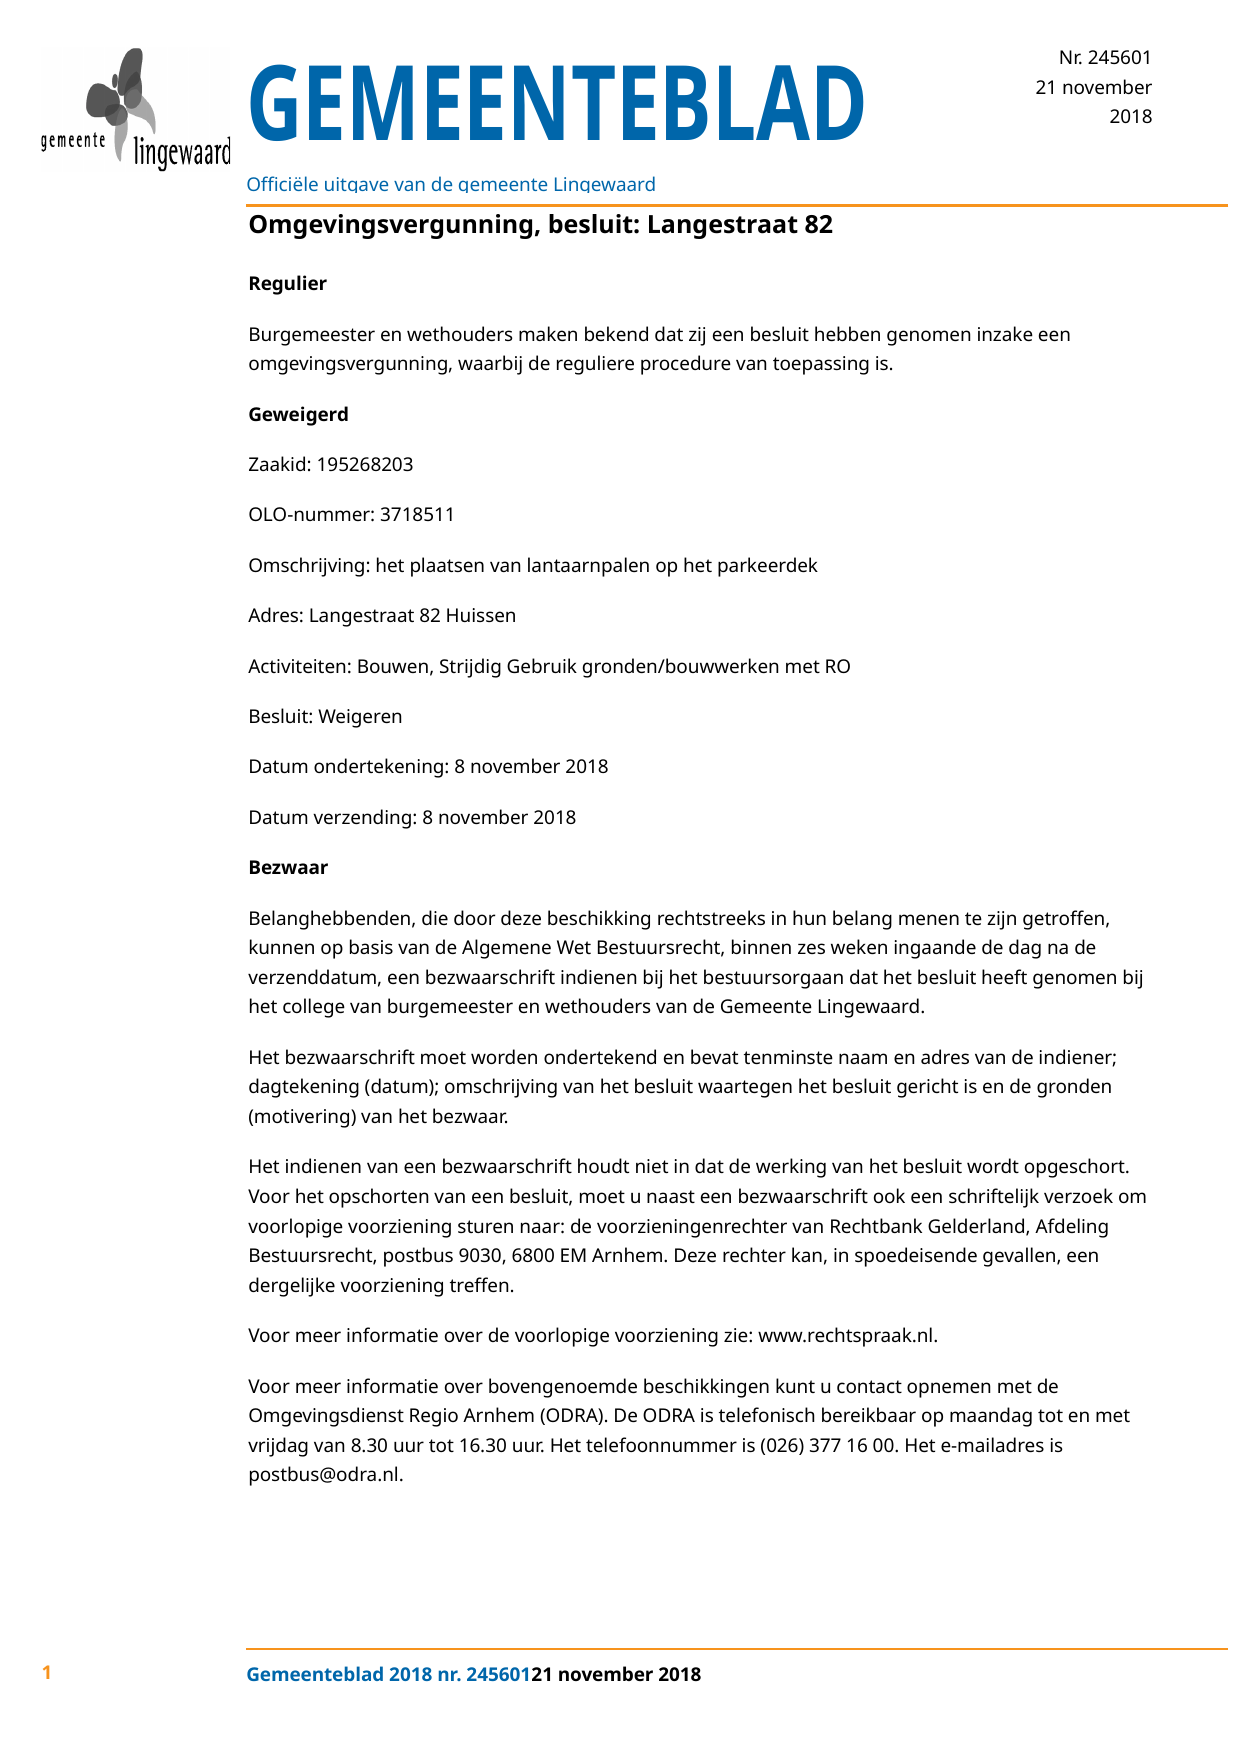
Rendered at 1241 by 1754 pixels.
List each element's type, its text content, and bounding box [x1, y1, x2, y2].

picture [41, 47, 231, 172]
text Activiteiten: Bouwen, Strijdig Gebruik gronden/bouwwerken met RO [248, 653, 1152, 678]
text Omschrijving: het plaatsen van lantaarnpalen op het parkeerdek [248, 552, 1152, 578]
text Bezwaar [248, 854, 1152, 880]
text Voor meer informatie over de voorlopige voorziening zie: www.rechtspraak.nl. [248, 1322, 1152, 1348]
text Omgevingsvergunning, besluit: Langestraat 82 [248, 207, 1152, 241]
text Zaakid: 195268203 [248, 451, 1152, 477]
text Adres: Langestraat 82 Huissen [248, 602, 1152, 628]
text Burgemeester en wethouders maken bekend dat zij een besluit hebben genomen inzake een omgevingsvergunning, waarbij de reguliere procedure van toepassing is. [248, 321, 1152, 376]
text Voor meer informatie over bovengenoemde beschikkingen kunt u contact opnemen met de Omgevingsdienst Regio Arnhem (ODRA). De ODRA is telefonisch bereikbaar op maandag tot en met vrijdag van 8.30 uur tot 16.30 uur. Het telefoonnummer is (026) 377 16 00. Het e-mailadres is postbus@odra.nl. [248, 1373, 1152, 1487]
text Besluit: Weigeren [248, 703, 1152, 729]
text Het bezwaarschrift moet worden ondertekend en bevat tenminste naam en adres van de indiener; dagtekening (datum); omschrijving van het besluit waartegen het besluit gericht is en de gronden (motivering) van het bezwaar. [248, 1044, 1152, 1129]
text Datum verzending: 8 november 2018 [248, 804, 1152, 830]
text Het indienen van een bezwaarschrift houdt niet in dat de werking van het besluit wordt opgeschort. Voor het opschorten van een besluit, moet u naast een bezwaarschrift ook een schriftelijk verzoek om voorlopige voorziening sturen naar: de voorzieningenrechter van Rechtbank Gelderland, Afdeling Bestuursrecht, postbus 9030, 6800 EM Arnhem. Deze rechter kan, in spoedeisende gevallen, een dergelijke voorziening treffen. [248, 1154, 1152, 1298]
text Regulier [248, 270, 1152, 296]
text Datum ondertekening: 8 november 2018 [248, 754, 1152, 779]
text Belanghebbenden, die door deze beschikking rechtstreeks in hun belang menen te zijn getroffen, kunnen op basis van de Algemene Wet Bestuursrecht, binnen zes weken ingaande de dag na de verzenddatum, een bezwaarschrift indienen bij het bestuursorgaan dat het besluit heeft genomen bij het college van burgemeester en wethouders van de Gemeente Lingewaard. [248, 905, 1152, 1019]
text Geweigerd [248, 401, 1152, 426]
text OLO-nummer: 3718511 [248, 502, 1152, 527]
